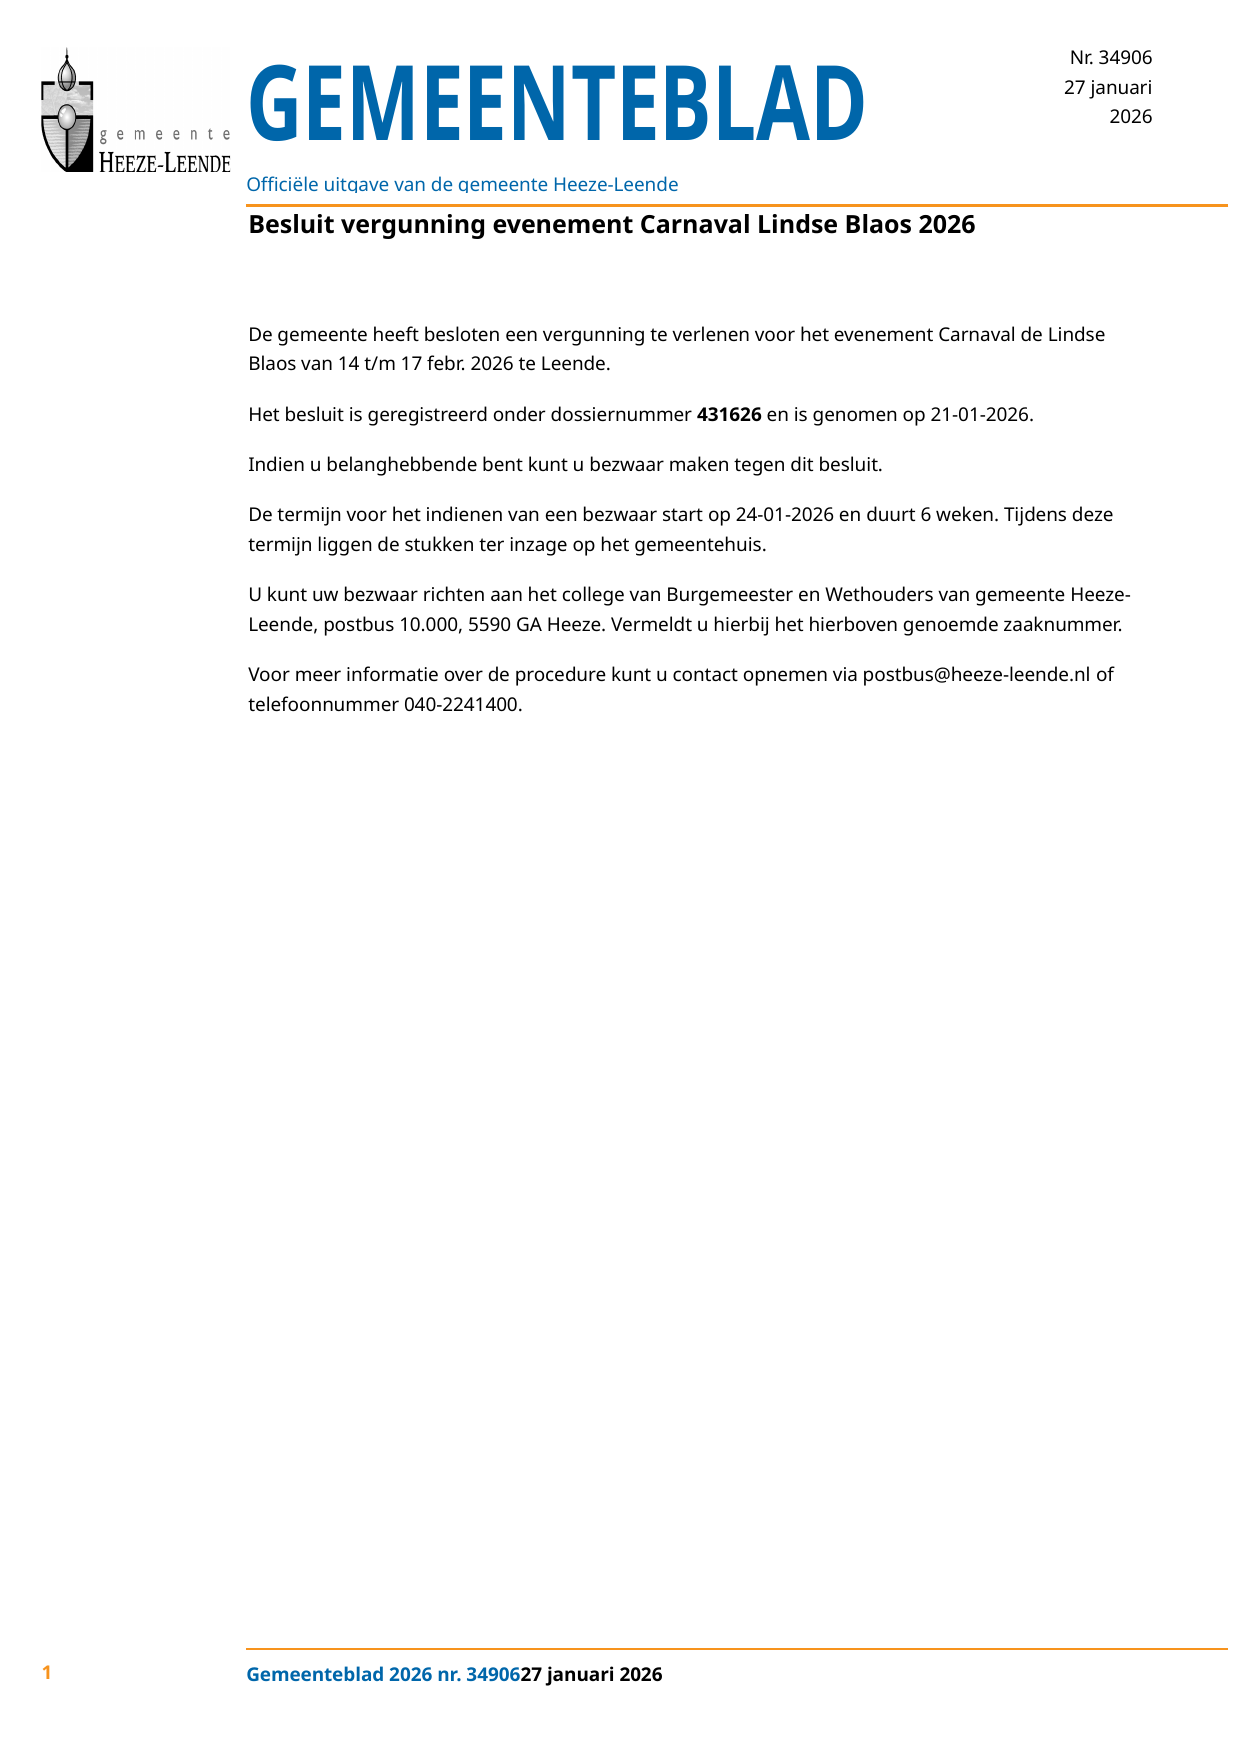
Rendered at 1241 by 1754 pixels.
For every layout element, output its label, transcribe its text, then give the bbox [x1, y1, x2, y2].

text De gemeente heeft besloten een vergunning te verlenen voor het evenement Carnaval de Lindse Blaos van 14 t/m 17 febr. 2026 te Leende. [248, 321, 1152, 376]
text Voor meer informatie over de procedure kunt u contact opnemen via postbus@heeze-leende.nl of telefoonnummer 040-2241400. [248, 662, 1152, 717]
text De termijn voor het indienen van een bezwaar start op 24-01-2026 en duurt 6 weken. Tijdens deze termijn liggen de stukken ter inzage op het gemeentehuis. [248, 502, 1152, 557]
picture [41, 47, 231, 172]
text Het besluit is geregistreerd onder dossiernummer 431626 en is genomen op 21-01-2026. [248, 401, 1152, 426]
text Indien u belanghebbende bent kunt u bezwaar maken tegen dit besluit. [248, 451, 1152, 477]
text U kunt uw bezwaar richten aan het college van Burgemeester en Wethouders van gemeente Heeze-Leende, postbus 10.000, 5590 GA Heeze. Vermeldt u hierbij het hierboven genoemde zaaknummer. [248, 582, 1152, 637]
text Besluit vergunning evenement Carnaval Lindse Blaos 2026 [248, 207, 1152, 241]
